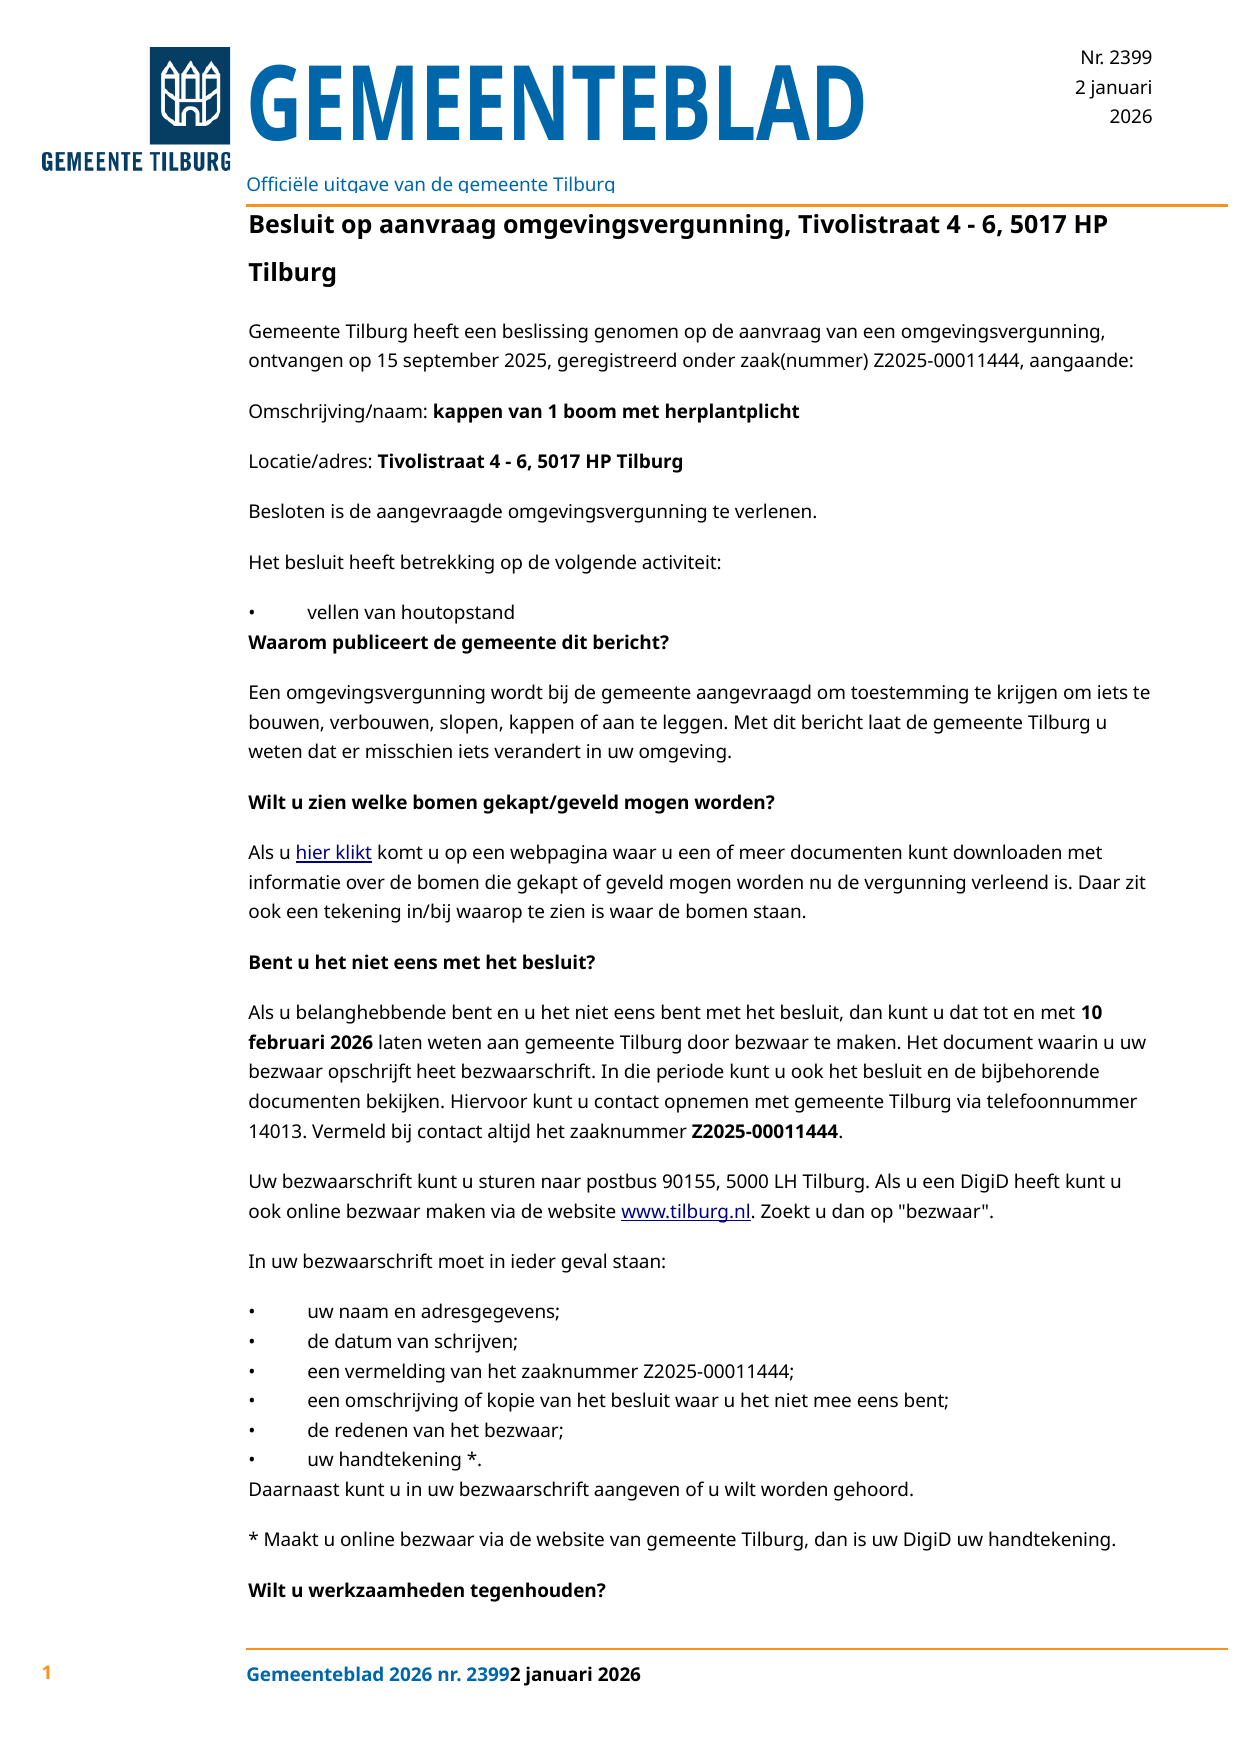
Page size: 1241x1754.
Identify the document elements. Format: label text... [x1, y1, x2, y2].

text Als u hier klikt komt u op een webpagina waar u een of meer documenten kunt downloaden met informatie over de bomen die gekapt of geveld mogen worden nu de vergunning verleend is. Daar zit ook een tekening in/bij waarop te zien is waar de bomen staan. [248, 839, 1152, 924]
text Een omgevingsvergunning wordt bij de gemeente aangevraagd om toestemming te krijgen om iets te bouwen, verbouwen, slopen, kappen of aan te leggen. Met dit bericht laat de gemeente Tilburg u weten dat er misschien iets verandert in uw omgeving. [248, 679, 1152, 764]
text Bent u het niet eens met het besluit? [248, 949, 1152, 975]
list een vermelding van het zaaknummer Z2025-00011444; [248, 1358, 1152, 1384]
list uw handtekening *. [248, 1447, 1152, 1472]
text Besloten is de aangevraagde omgevingsvergunning te verlenen. [248, 499, 1152, 524]
picture [41, 47, 231, 172]
text Locatie/adres: Tivolistraat 4 - 6, 5017 HP Tilburg [248, 448, 1152, 474]
text * Maakt u online bezwaar via de website van gemeente Tilburg, dan is uw DigiD uw handtekening. [248, 1527, 1152, 1552]
text In uw bezwaarschrift moet in ieder geval staan: [248, 1248, 1152, 1274]
list de redenen van het bezwaar; [248, 1417, 1152, 1443]
list een omschrijving of kopie van het besluit waar u het niet mee eens bent; [248, 1387, 1152, 1413]
text Besluit op aanvraag omgevingsvergunning, Tivolistraat 4 - 6, 5017 HP Tilburg [248, 207, 1152, 288]
text Het besluit heeft betrekking op de volgende activiteit: [248, 549, 1152, 575]
text Uw bezwaarschrift kunt u sturen naar postbus 90155, 5000 LH Tilburg. Als u een DigiD heeft kunt u ook online bezwaar maken via de website www.tilburg.nl. Zoekt u dan op "bezwaar". [248, 1168, 1152, 1224]
text Waarom publiceert de gemeente dit bericht? [248, 629, 1152, 655]
text Wilt u zien welke bomen gekapt/geveld mogen worden? [248, 789, 1152, 815]
text Daarnaast kunt u in uw bezwaarschrift aangeven of u wilt worden gehoord. [248, 1476, 1152, 1502]
list de datum van schrijven; [248, 1328, 1152, 1354]
text Omschrijving/naam: kappen van 1 boom met herplantplicht [248, 398, 1152, 424]
text Gemeente Tilburg heeft een beslissing genomen op de aanvraag van een omgevingsvergunning, ontvangen op 15 september 2025, geregistreerd onder zaak(nummer) Z2025-00011444, aangaande: [248, 318, 1152, 373]
text Als u belanghebbende bent en u het niet eens bent met het besluit, dan kunt u dat tot en met 10 februari 2026 laten weten aan gemeente Tilburg door bezwaar te maken. Het document waarin u uw bezwaar opschrijft heet bezwaarschrift. In die periode kunt u ook het besluit en de bijbehorende documenten bekijken. Hiervoor kunt u contact opnemen met gemeente Tilburg via telefoonnummer 14013. Vermeld bij contact altijd het zaaknummer Z2025-00011444. [248, 999, 1152, 1144]
list vellen van houtopstand [248, 599, 1152, 625]
list uw naam en adresgegevens; [248, 1299, 1152, 1324]
text Wilt u werkzaamheden tegenhouden? [248, 1577, 1152, 1603]
